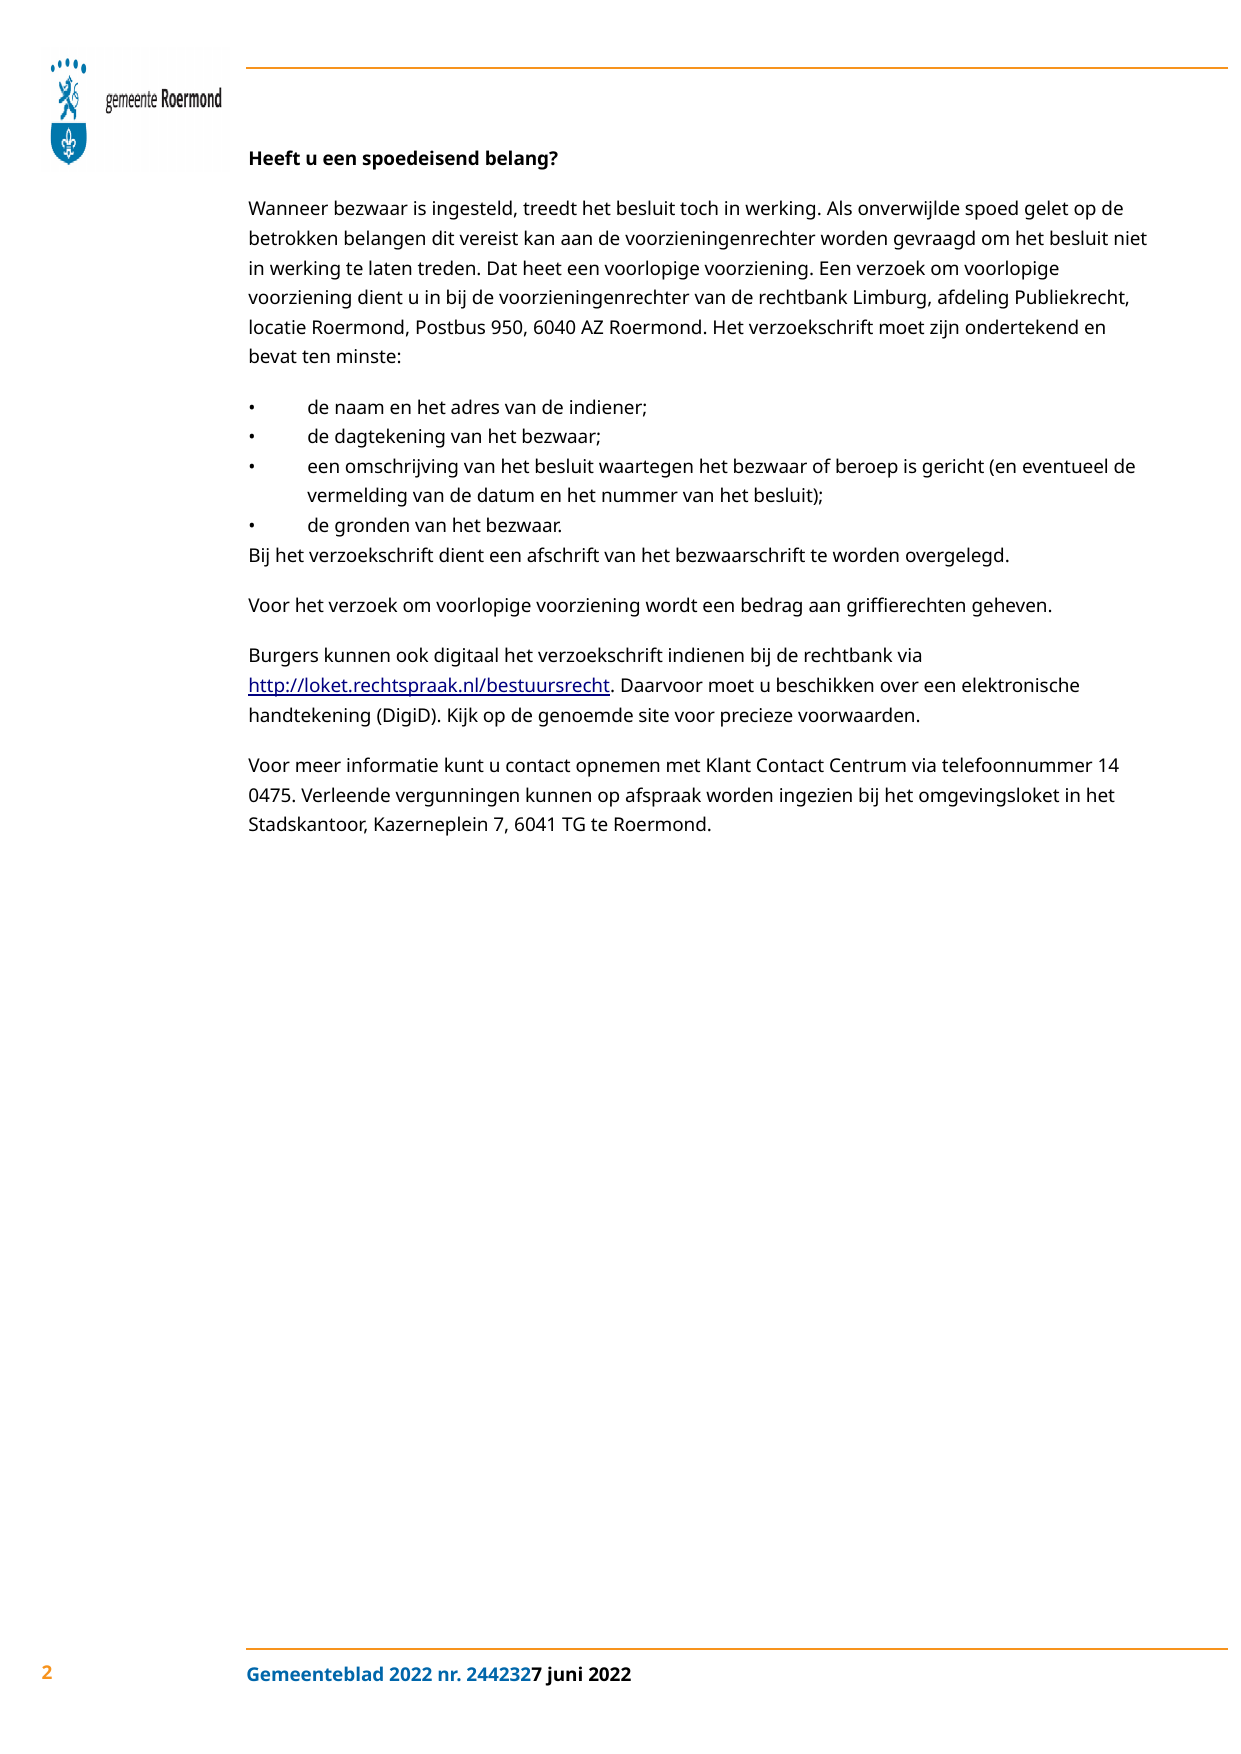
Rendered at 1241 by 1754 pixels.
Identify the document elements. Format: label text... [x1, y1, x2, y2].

list de gronden van het bezwaar. [248, 512, 1152, 538]
picture [41, 47, 231, 172]
list de dagtekening van het bezwaar; [248, 423, 1152, 449]
text Burgers kunnen ook digitaal het verzoekschrift indienen bij de rechtbank via http://loket.rechtspraak.nl/bestuursrecht. Daarvoor moet u beschikken over een elektronische handtekening (DigiD). Kijk op de genoemde site voor precieze voorwaarden. [248, 643, 1152, 728]
list een omschrijving van het besluit waartegen het bezwaar of beroep is gericht (en eventueel de vermelding van de datum en het nummer van het besluit); [248, 453, 1152, 508]
text Bij het verzoekschrift dient een afschrift van het bezwaarschrift te worden overgelegd. [248, 542, 1152, 568]
text Heeft u een spoedeisend belang? [248, 145, 1152, 171]
text Voor het verzoek om voorlopige voorziening wordt een bedrag aan griffierechten geheven. [248, 592, 1152, 618]
list de naam en het adres van de indiener; [248, 394, 1152, 420]
text Wanneer bezwaar is ingesteld, treedt het besluit toch in werking. Als onverwijlde spoed gelet op de betrokken belangen dit vereist kan aan de voorzieningenrechter worden gevraagd om het besluit niet in werking te laten treden. Dat heet een voorlopige voorziening. Een verzoek om voorlopige voorziening dient u in bij de voorzieningenrechter van de rechtbank Limburg, afdeling Publiekrecht, locatie Roermond, Postbus 950, 6040 AZ Roermond. Het verzoekschrift moet zijn ondertekend en bevat ten minste: [248, 196, 1152, 369]
text Voor meer informatie kunt u contact opnemen met Klant Contact Centrum via telefoonnummer 14 0475. Verleende vergunningen kunnen op afspraak worden ingezien bij het omgevingsloket in het Stadskantoor, Kazerneplein 7, 6041 TG te Roermond. [248, 752, 1152, 837]
